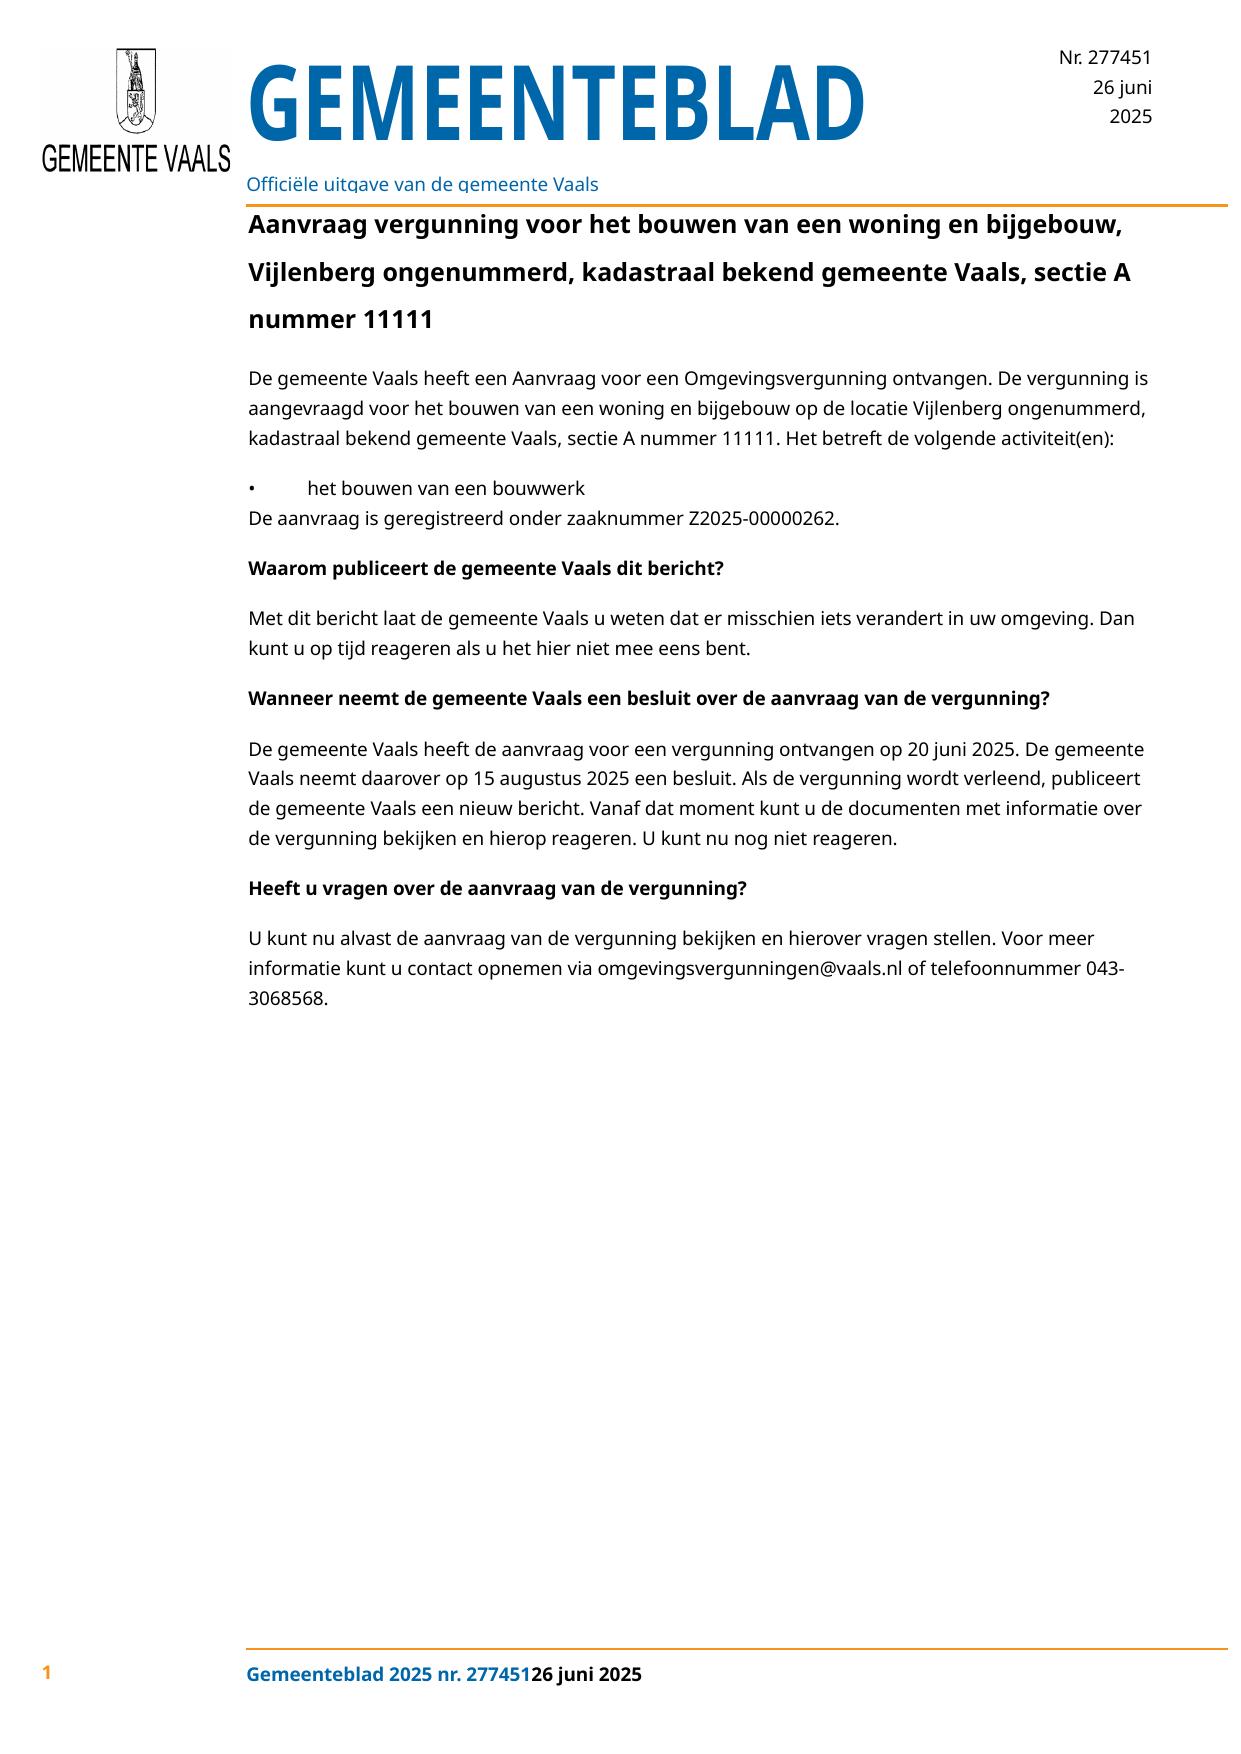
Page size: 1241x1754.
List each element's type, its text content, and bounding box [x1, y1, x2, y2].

text Heeft u vragen over de aanvraag van de vergunning? [248, 875, 1152, 901]
text U kunt nu alvast de aanvraag van de vergunning bekijken en hierover vragen stellen. Voor meer informatie kunt u contact opnemen via omgevingsvergunningen@vaals.nl of telefoonnummer 043-3068568. [248, 926, 1152, 1010]
text Aanvraag vergunning voor het bouwen van een woning en bijgebouw, Vijlenberg ongenummerd, kadastraal bekend gemeente Vaals, sectie A nummer 11111 [248, 207, 1152, 336]
picture [41, 47, 231, 172]
text Wanneer neemt de gemeente Vaals een besluit over de aanvraag van de vergunning? [248, 686, 1152, 711]
text De gemeente Vaals heeft de aanvraag voor een vergunning ontvangen op 20 juni 2025. De gemeente Vaals neemt daarover op 15 augustus 2025 een besluit. Als de vergunning wordt verleend, publiceert de gemeente Vaals een nieuw bericht. Vanaf dat moment kunt u de documenten met informatie over de vergunning bekijken en hierop reageren. U kunt nu nog niet reageren. [248, 736, 1152, 850]
text De aanvraag is geregistreerd onder zaaknummer Z2025-00000262. [248, 505, 1152, 530]
list het bouwen van een bouwwerk [248, 475, 1152, 501]
text De gemeente Vaals heeft een Aanvraag voor een Omgevingsvergunning ontvangen. De vergunning is aangevraagd voor het bouwen van een woning en bijgebouw op de locatie Vijlenberg ongenummerd, kadastraal bekend gemeente Vaals, sectie A nummer 11111. Het betreft de volgende activiteit(en): [248, 366, 1152, 450]
text Waarom publiceert de gemeente Vaals dit bericht? [248, 555, 1152, 581]
text Met dit bericht laat de gemeente Vaals u weten dat er misschien iets verandert in uw omgeving. Dan kunt u op tijd reageren als u het hier niet mee eens bent. [248, 606, 1152, 661]
